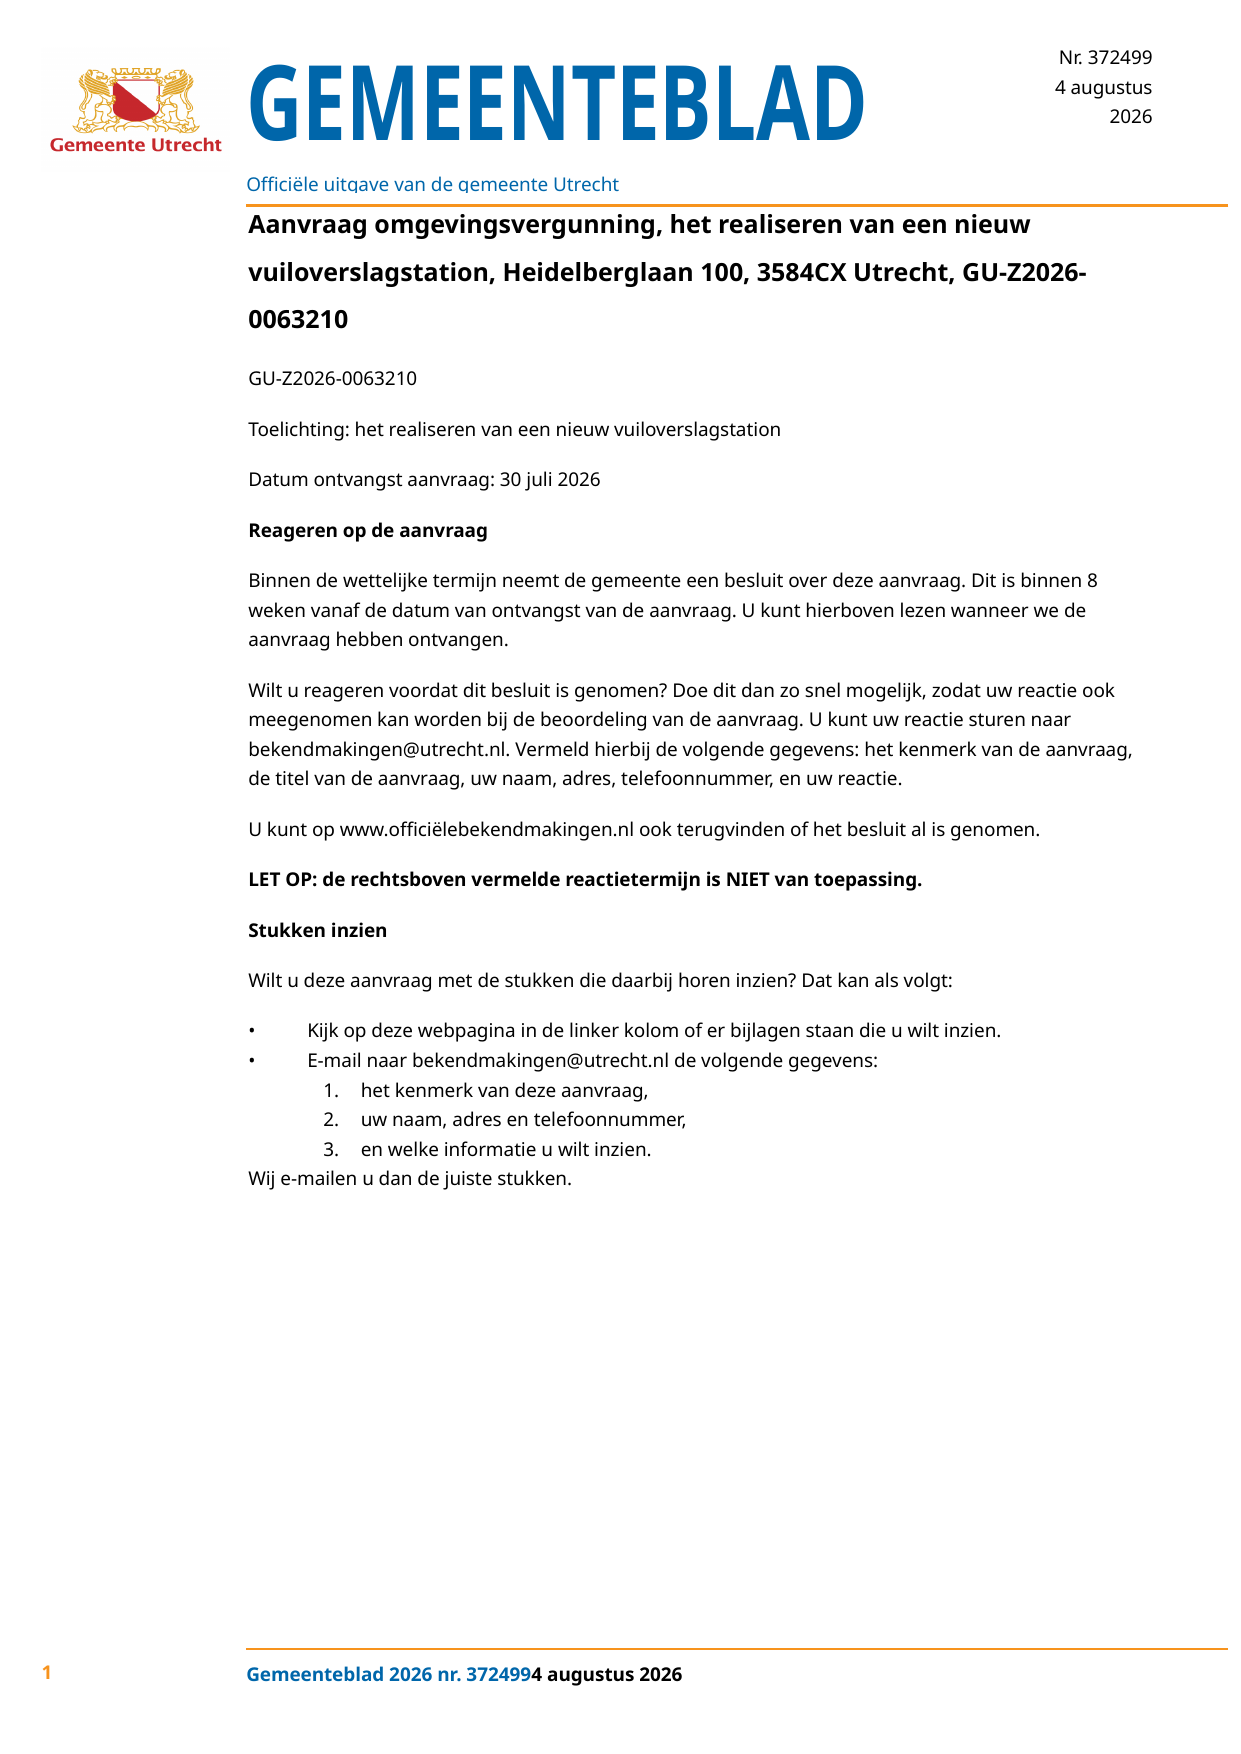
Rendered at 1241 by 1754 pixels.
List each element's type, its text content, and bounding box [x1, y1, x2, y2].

text Datum ontvangst aanvraag: 30 juli 2026 [248, 466, 1152, 492]
text U kunt op www.officiëlebekendmakingen.nl ook terugvinden of het besluit al is genomen. [248, 816, 1152, 842]
list uw naam, adres en telefoonnummer, [323, 1106, 1152, 1132]
text Wilt u reageren voordat dit besluit is genomen? Doe dit dan zo snel mogelijk, zodat uw reactie ook meegenomen kan worden bij de beoordeling van de aanvraag. U kunt uw reactie sturen naar bekendmakingen@utrecht.nl. Vermeld hierbij de volgende gegevens: het kenmerk van de aanvraag, de titel van de aanvraag, uw naam, adres, telefoonnummer, en uw reactie. [248, 677, 1152, 791]
text LET OP: de rechtsboven vermelde reactietermijn is NIET van toepassing. [248, 866, 1152, 892]
text Aanvraag omgevingsvergunning, het realiseren van een nieuw vuiloverslagstation, Heidelberglaan 100, 3584CX Utrecht, GU-Z2026-0063210 [248, 207, 1152, 336]
text Stukken inzien [248, 917, 1152, 942]
text Wilt u deze aanvraag met de stukken die daarbij horen inzien? Dat kan als volgt: [248, 967, 1152, 993]
list het kenmerk van deze aanvraag, [323, 1077, 1152, 1102]
text Toelichting: het realiseren van een nieuw vuiloverslagstation [248, 416, 1152, 442]
text Reageren op de aanvraag [248, 517, 1152, 542]
list en welke informatie u wilt inzien. [323, 1136, 1152, 1162]
text GU-Z2026-0063210 [248, 366, 1152, 391]
list Kijk op deze webpagina in de linker kolom of er bijlagen staan die u wilt inzien. [248, 1018, 1152, 1043]
text Binnen de wettelijke termijn neemt de gemeente een besluit over deze aanvraag. Dit is binnen 8 weken vanaf de datum van ontvangst van de aanvraag. U kunt hierboven lezen wanneer we de aanvraag hebben ontvangen. [248, 567, 1152, 652]
list E-mail naar bekendmakingen@utrecht.nl de volgende gegevens: [248, 1047, 1152, 1073]
picture [41, 47, 231, 172]
text Wij e-mailen u dan de juiste stukken. [248, 1166, 1152, 1191]
